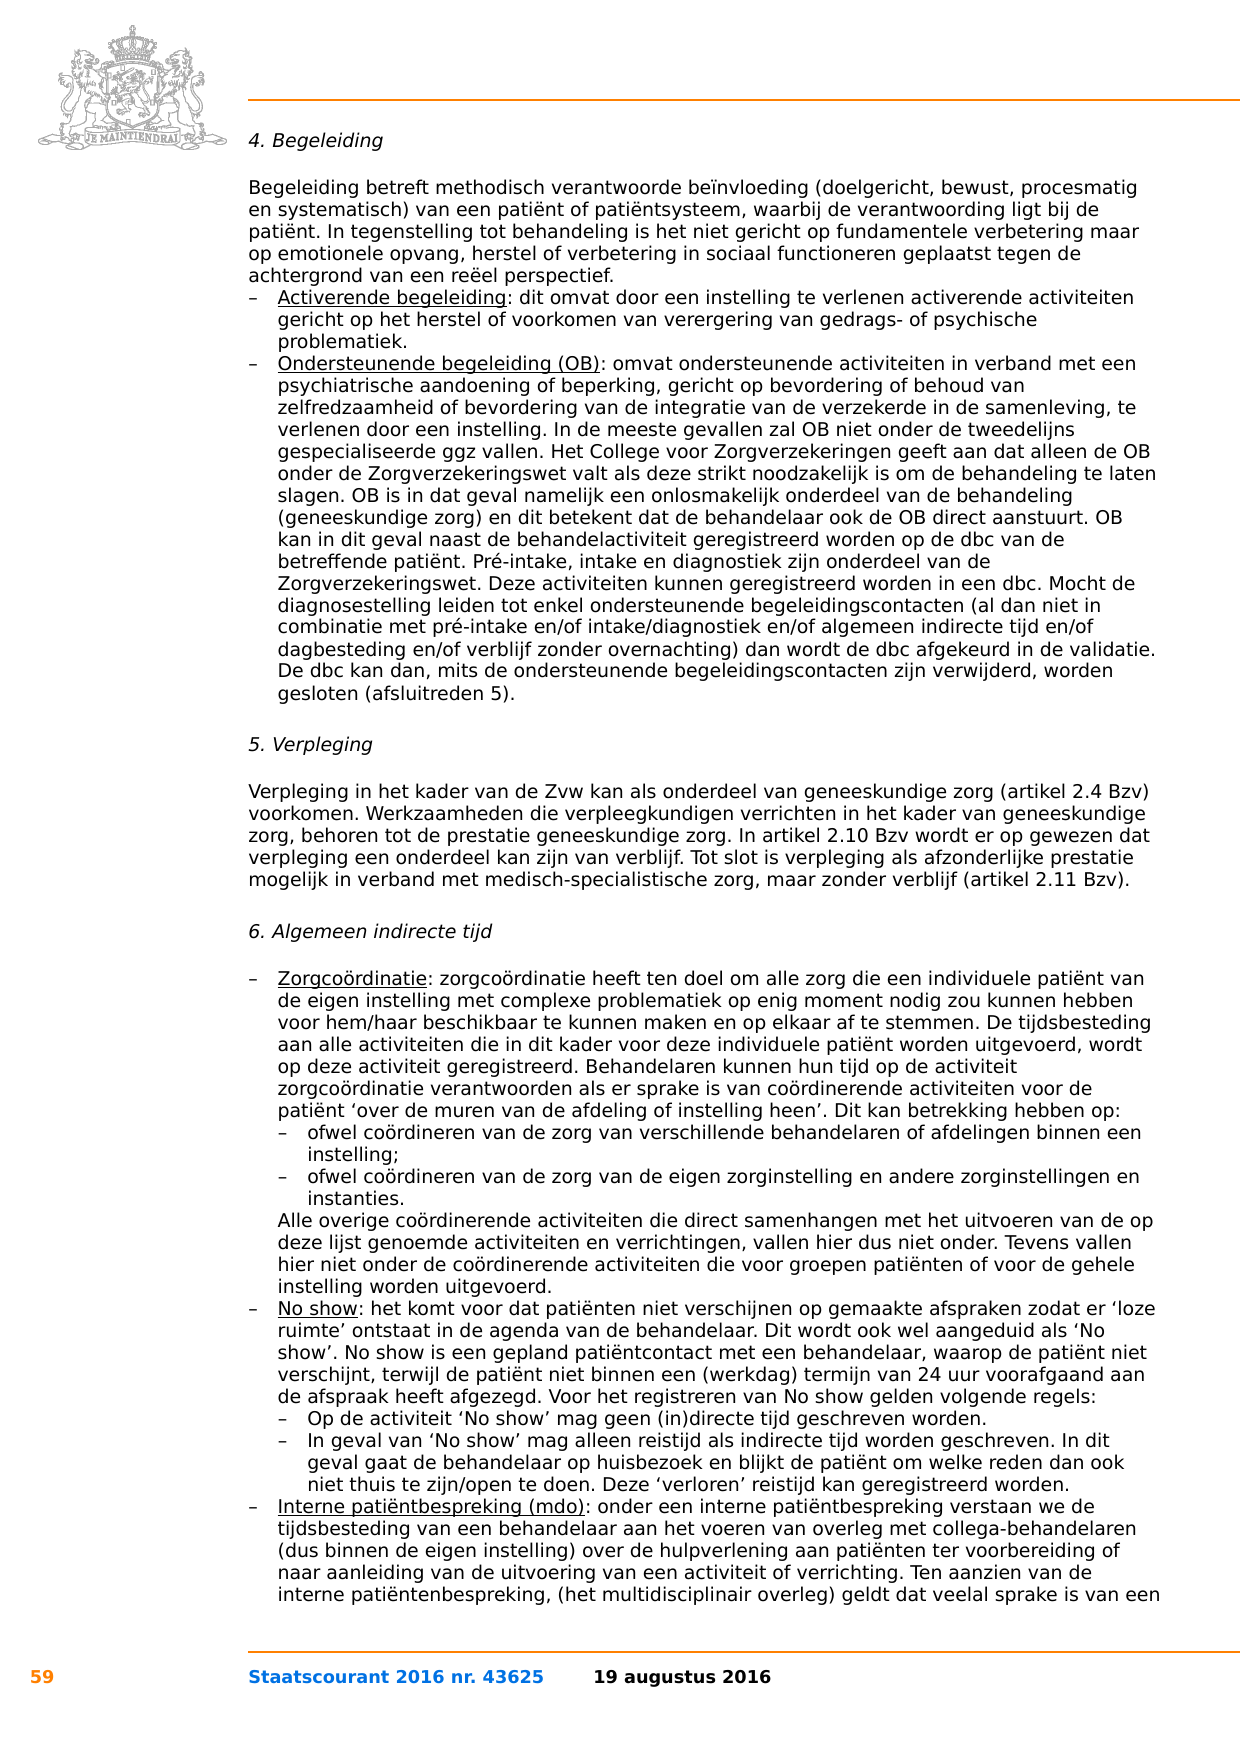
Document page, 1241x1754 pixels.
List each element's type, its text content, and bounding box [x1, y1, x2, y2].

subtitle 5. Verpleging [248, 734, 1163, 756]
text – Activerende begeleiding: dit omvat door een instelling te verlenen activerende activiteiten gericht op het herstel of voorkomen van verergering van gedrags- of psychische problematiek. [248, 287, 1163, 353]
subtitle 6. Algemeen indirecte tijd [248, 921, 1163, 943]
picture [38, 25, 227, 150]
text – Ondersteunende begeleiding (OB): omvat ondersteunende activiteiten in verband met een psychiatrische aandoening of beperking, gericht op bevordering of behoud van zelfredzaamheid of bevordering van de integratie van de verzekerde in de samenleving, te verlenen door een instelling. In de meeste gevallen zal OB niet onder de tweedelijns gespecialiseerde ggz vallen. Het College voor Zorgverzekeringen geeft aan dat alleen de OB onder de Zorgverzekeringswet valt als deze strikt noodzakelijk is om de behandeling te laten slagen. OB is in dat geval namelijk een onlosmakelijk onderdeel van de behandeling (geneeskundige zorg) en dit betekent dat de behandelaar ook de OB direct aanstuurt. OB kan in dit geval naast de behandelactiviteit geregistreerd worden op de dbc van de betreffende patiënt. Pré-intake, intake en diagnostiek zijn onderdeel van de Zorgverzekeringswet. Deze activiteiten kunnen geregistreerd worden in een dbc. Mocht de diagnosestelling leiden tot enkel ondersteunende begeleidingscontacten (al dan niet in combinatie met pré-intake en/of intake/diagnostiek en/of algemeen indirecte tijd en/of dagbesteding en/of verblijf zonder overnachting) dan wordt de dbc afgekeurd in de validatie. De dbc kan dan, mits de ondersteunende begeleidingscontacten zijn verwijderd, worden gesloten (afsluitreden 5). [248, 353, 1163, 704]
subtitle 4. Begeleiding [248, 130, 1163, 152]
text Verpleging in het kader van de Zvw kan als onderdeel van geneeskundige zorg (artikel 2.4 Bzv) voorkomen. Werkzaamheden die verpleegkundigen verrichten in het kader van geneeskundige zorg, behoren tot de prestatie geneeskundige zorg. In artikel 2.10 Bzv wordt er op gewezen dat verpleging een onderdeel kan zijn van verblijf. Tot slot is verpleging als afzonderlijke prestatie mogelijk in verband met medisch-specialistische zorg, maar zonder verblijf (artikel 2.11 Bzv). [248, 781, 1163, 891]
text – Interne patiëntbespreking (mdo): onder een interne patiëntbespreking verstaan we de tijdsbesteding van een behandelaar aan het voeren van overleg met collega-behandelaren (dus binnen de eigen instelling) over de hulpverlening aan patiënten ter voorbereiding of naar aanleiding van de uitvoering van een activiteit of verrichting. Ten aanzien van de interne patiëntenbespreking, (het multidisciplinair overleg) geldt dat veelal sprake is van een [248, 1496, 1163, 1606]
text – Op de activiteit ‘No show’ mag geen (in)directe tijd geschreven worden. [278, 1408, 1163, 1430]
text – No show: het komt voor dat patiënten niet verschijnen op gemaakte afspraken zodat er ‘loze ruimte’ ontstaat in de agenda van de behandelaar. Dit wordt ook wel aangeduid als ‘No show’. No show is een gepland patiëntcontact met een behandelaar, waarop de patiënt niet verschijnt, terwijl de patiënt niet binnen een (werkdag) termijn van 24 uur voorafgaand aan de afspraak heeft afgezegd. Voor het registreren van No show gelden volgende regels: [248, 1298, 1163, 1408]
text Begeleiding betreft methodisch verantwoorde beïnvloeding (doelgericht, bewust, procesmatig en systematisch) van een patiënt of patiëntsysteem, waarbij de verantwoording ligt bij de patiënt. In tegenstelling tot behandeling is het niet gericht op fundamentele verbetering maar op emotionele opvang, herstel of verbetering in sociaal functioneren geplaatst tegen de achtergrond van een reëel perspectief. [248, 177, 1163, 287]
text – Zorgcoördinatie: zorgcoördinatie heeft ten doel om alle zorg die een individuele patiënt van de eigen instelling met complexe problematiek op enig moment nodig zou kunnen hebben voor hem/haar beschikbaar te kunnen maken en op elkaar af te stemmen. De tijdsbesteding aan alle activiteiten die in dit kader voor deze individuele patiënt worden uitgevoerd, wordt op deze activiteit geregistreerd. Behandelaren kunnen hun tijd op de activiteit zorgcoördinatie verantwoorden als er sprake is van coördinerende activiteiten voor de patiënt ‘over de muren van de afdeling of instelling heen’. Dit kan betrekking hebben op: [248, 968, 1163, 1122]
text Alle overige coördinerende activiteiten die direct samenhangen met het uitvoeren van de op deze lijst genoemde activiteiten en verrichtingen, vallen hier dus niet onder. Tevens vallen hier niet onder de coördinerende activiteiten die voor groepen patiënten of voor de gehele instelling worden uitgevoerd. [277, 1210, 1163, 1298]
text – ofwel coördineren van de zorg van de eigen zorginstelling en andere zorginstellingen en instanties. [278, 1166, 1163, 1210]
text – ofwel coördineren van de zorg van verschillende behandelaren of afdelingen binnen een instelling; [278, 1122, 1163, 1166]
text – In geval van ‘No show’ mag alleen reistijd als indirecte tijd worden geschreven. In dit geval gaat de behandelaar op huisbezoek en blijkt de patiënt om welke reden dan ook niet thuis te zijn/open te doen. Deze ‘verloren’ reistijd kan geregistreerd worden. [278, 1430, 1163, 1496]
